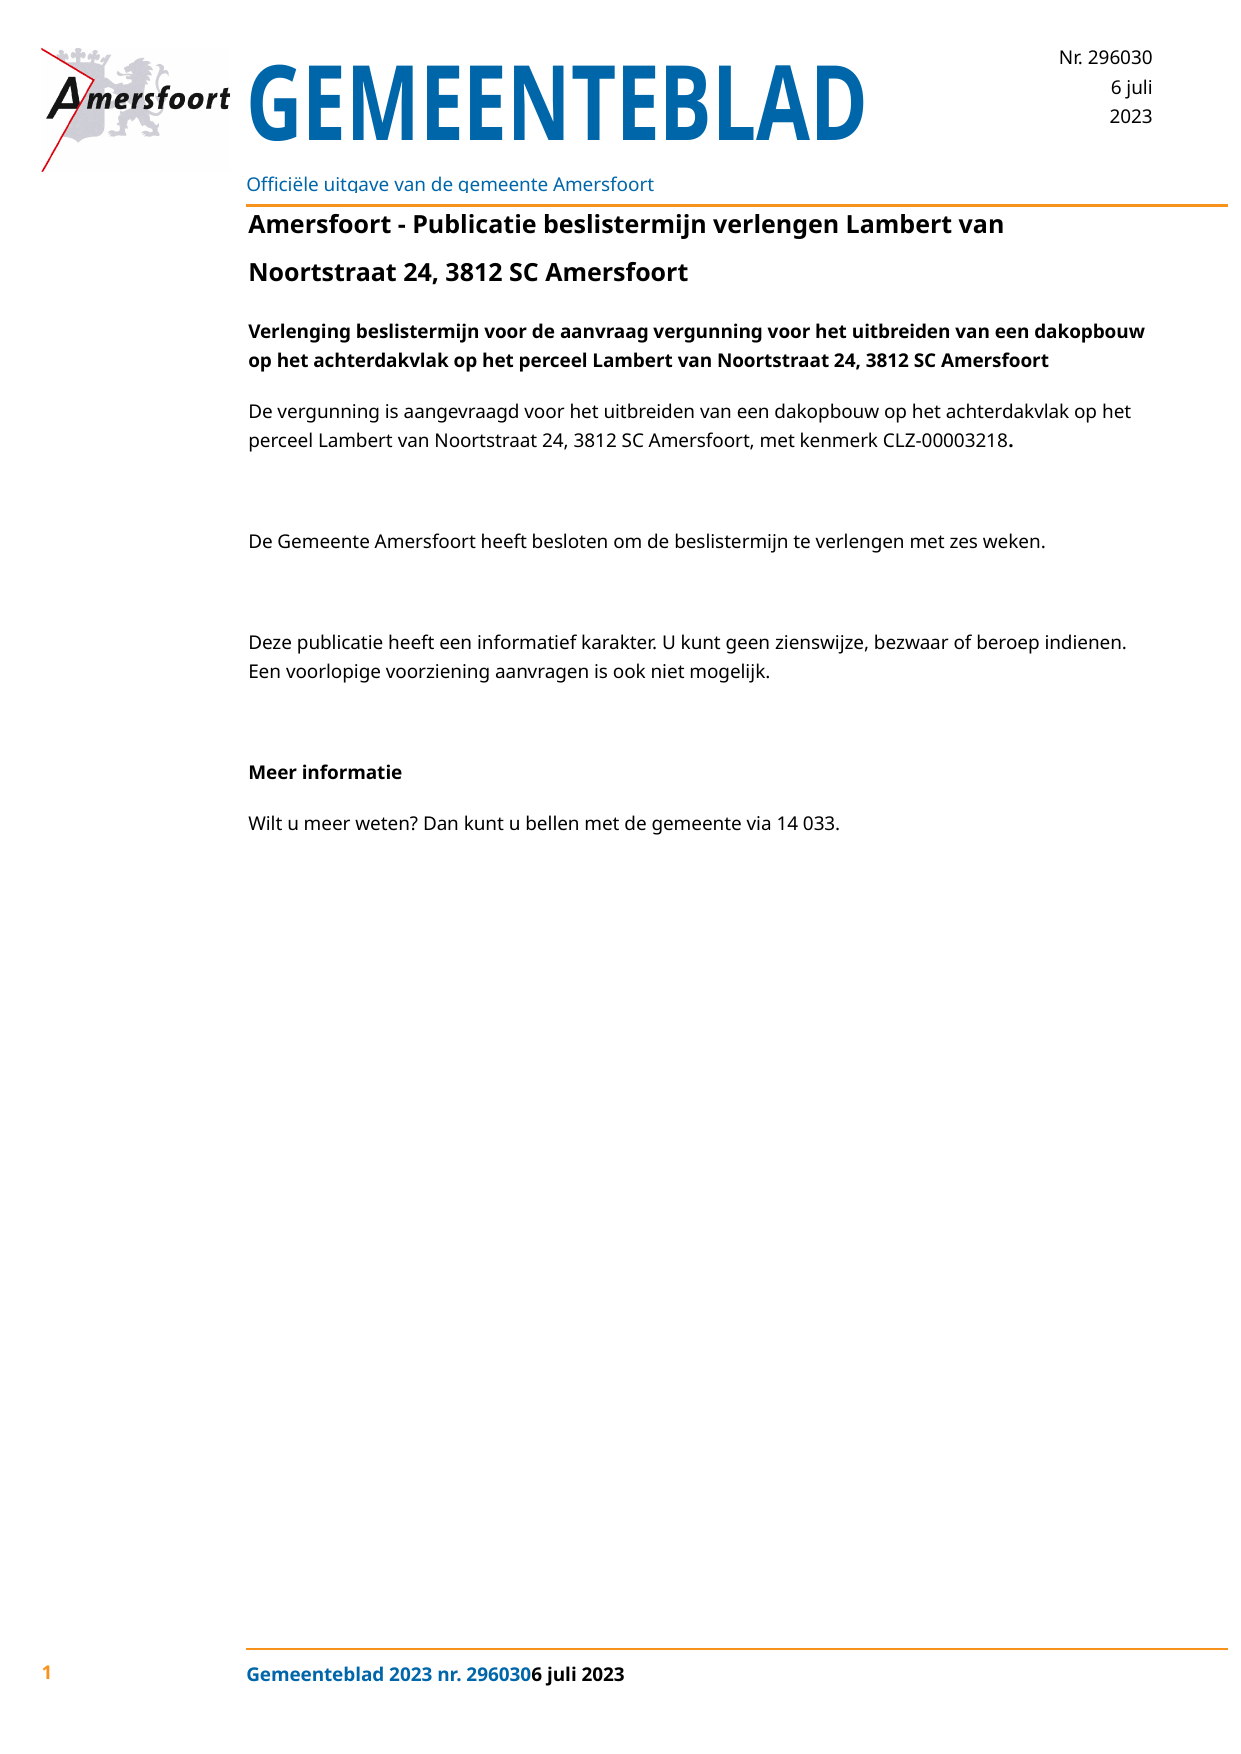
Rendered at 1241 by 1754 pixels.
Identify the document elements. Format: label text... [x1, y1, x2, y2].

text Verlenging beslistermijn voor de aanvraag vergunning voor het uitbreiden van een dakopbouw op het achterdakvlak op het perceel Lambert van Noortstraat 24, 3812 SC Amersfoort [248, 318, 1152, 373]
text De Gemeente Amersfoort heeft besloten om de beslistermijn te verlengen met zes weken. [248, 528, 1152, 554]
text Deze publicatie heeft een informatief karakter. U kunt geen zienswijze, bezwaar of beroep indienen. Een voorlopige voorziening aanvragen is ook niet mogelijk. [248, 629, 1152, 684]
text Meer informatie [248, 759, 1152, 785]
picture [41, 47, 231, 172]
text De vergunning is aangevraagd voor het uitbreiden van een dakopbouw op het achterdakvlak op het perceel Lambert van Noortstraat 24, 3812 SC Amersfoort, met kenmerk CLZ-00003218. [248, 398, 1152, 453]
text Amersfoort - Publicatie beslistermijn verlengen Lambert van Noortstraat 24, 3812 SC Amersfoort [248, 207, 1152, 288]
text Wilt u meer weten? Dan kunt u bellen met de gemeente via 14 033. [248, 810, 1152, 836]
